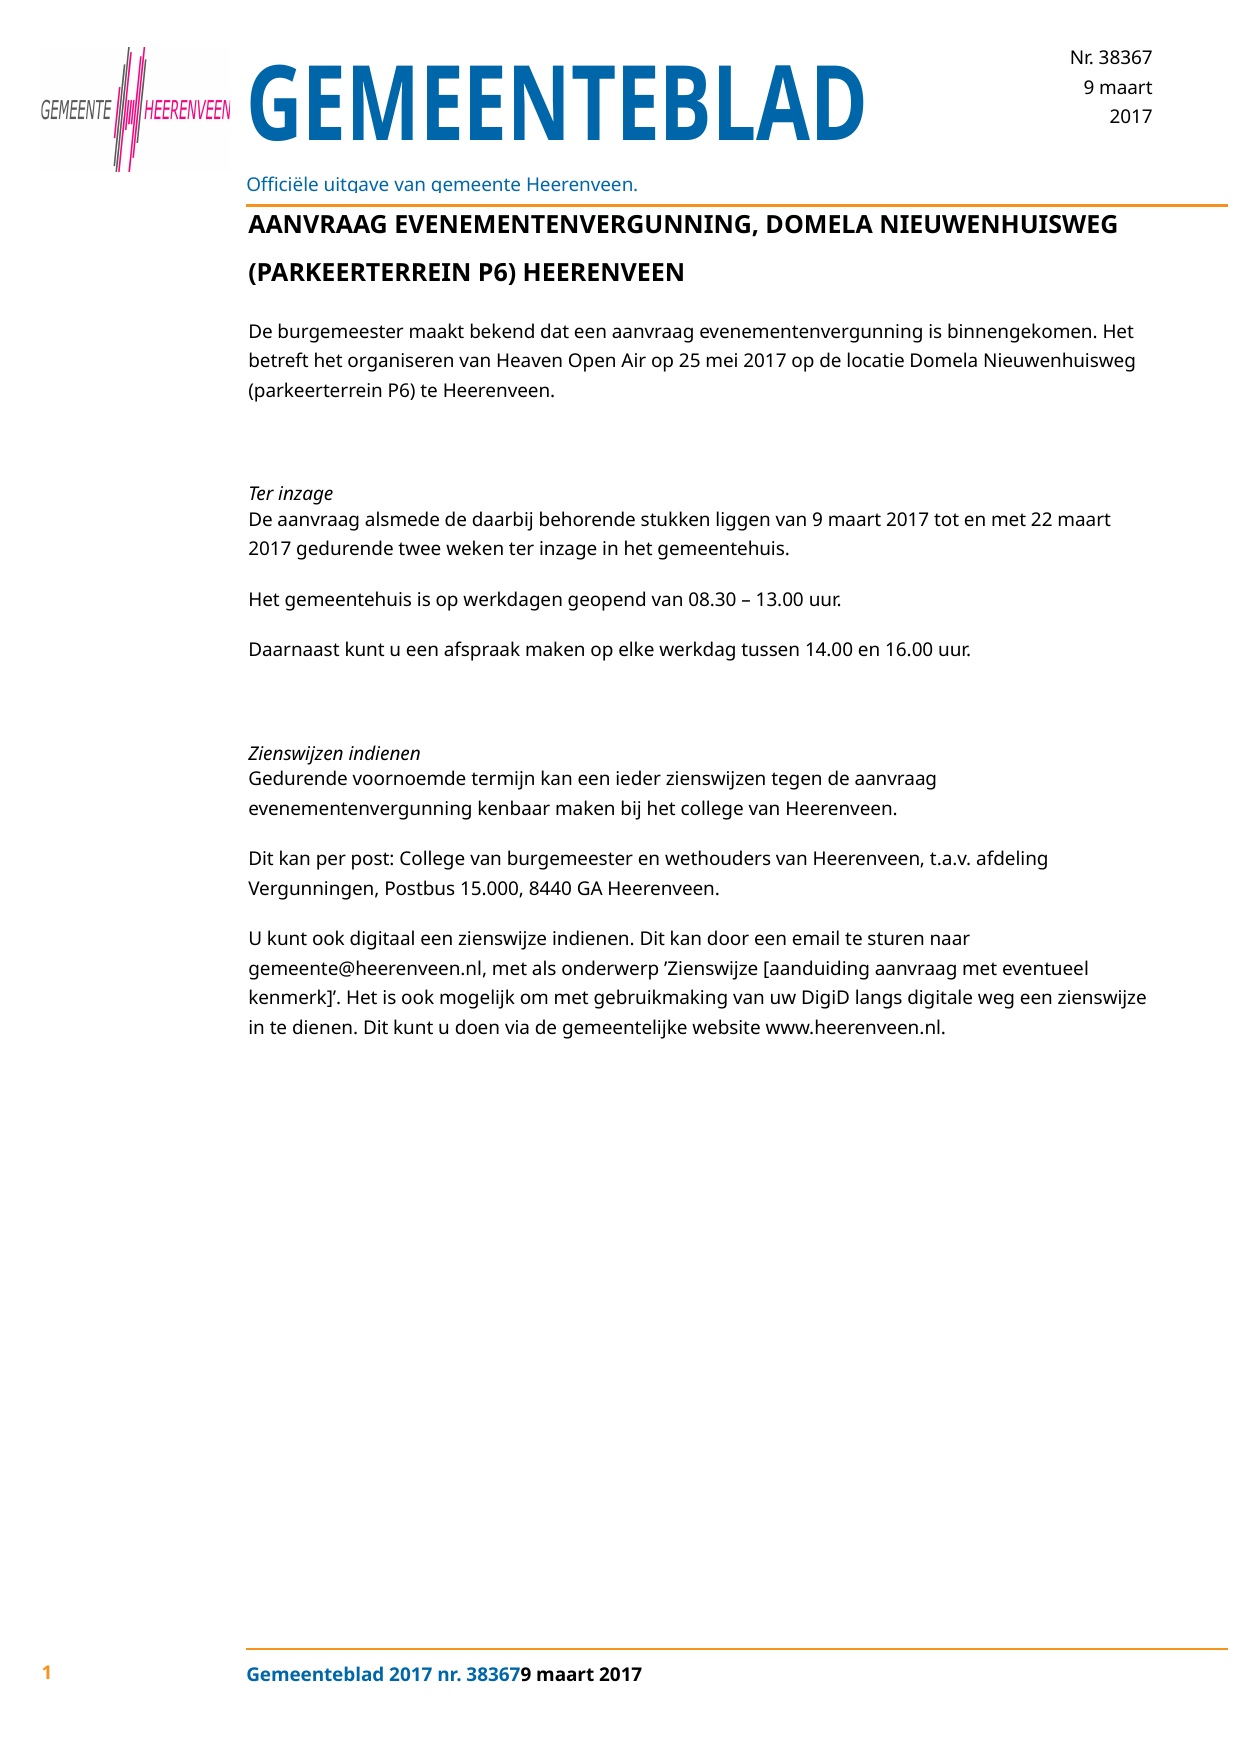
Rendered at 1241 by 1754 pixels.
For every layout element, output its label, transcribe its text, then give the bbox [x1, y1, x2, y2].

text U kunt ook digitaal een zienswijze indienen. Dit kan door een email te sturen naar gemeente@heerenveen.nl, met als onderwerp ’Zienswijze [aanduiding aanvraag met eventueel kenmerk]’. Het is ook mogelijk om met gebruikmaking van uw DigiD langs digitale weg een zienswijze in te dienen. Dit kunt u doen via de gemeentelijke website www.heerenveen.nl. [248, 925, 1152, 1040]
picture [41, 47, 231, 172]
text Gedurende voornoemde termijn kan een ieder zienswijzen tegen de aanvraag evenementenvergunning kenbaar maken bij het college van Heerenveen. [248, 765, 1152, 821]
text De burgemeester maakt bekend dat een aanvraag evenementenvergunning is binnengekomen. Het betreft het organiseren van Heaven Open Air op 25 mei 2017 op de locatie Domela Nieuwenhuisweg (parkeerterrein P6) te Heerenveen. [248, 318, 1152, 403]
text De aanvraag alsmede de daarbij behorende stukken liggen van 9 maart 2017 tot en met 22 maart 2017 gedurende twee weken ter inzage in het gemeentehuis. [248, 506, 1152, 561]
text Ter inzage [248, 480, 1152, 506]
text Zienswijzen indienen [248, 740, 1152, 765]
text Dit kan per post: College van burgemeester en wethouders van Heerenveen, t.a.v. afdeling Vergunningen, Postbus 15.000, 8440 GA Heerenveen. [248, 845, 1152, 901]
text Het gemeentehuis is op werkdagen geopend van 08.30 – 13.00 uur. [248, 586, 1152, 612]
text AANVRAAG EVENEMENTENVERGUNNING, DOMELA NIEUWENHUISWEG (PARKEERTERREIN P6) HEERENVEEN [248, 207, 1152, 288]
text Daarnaast kunt u een afspraak maken op elke werkdag tussen 14.00 en 16.00 uur. [248, 636, 1152, 662]
